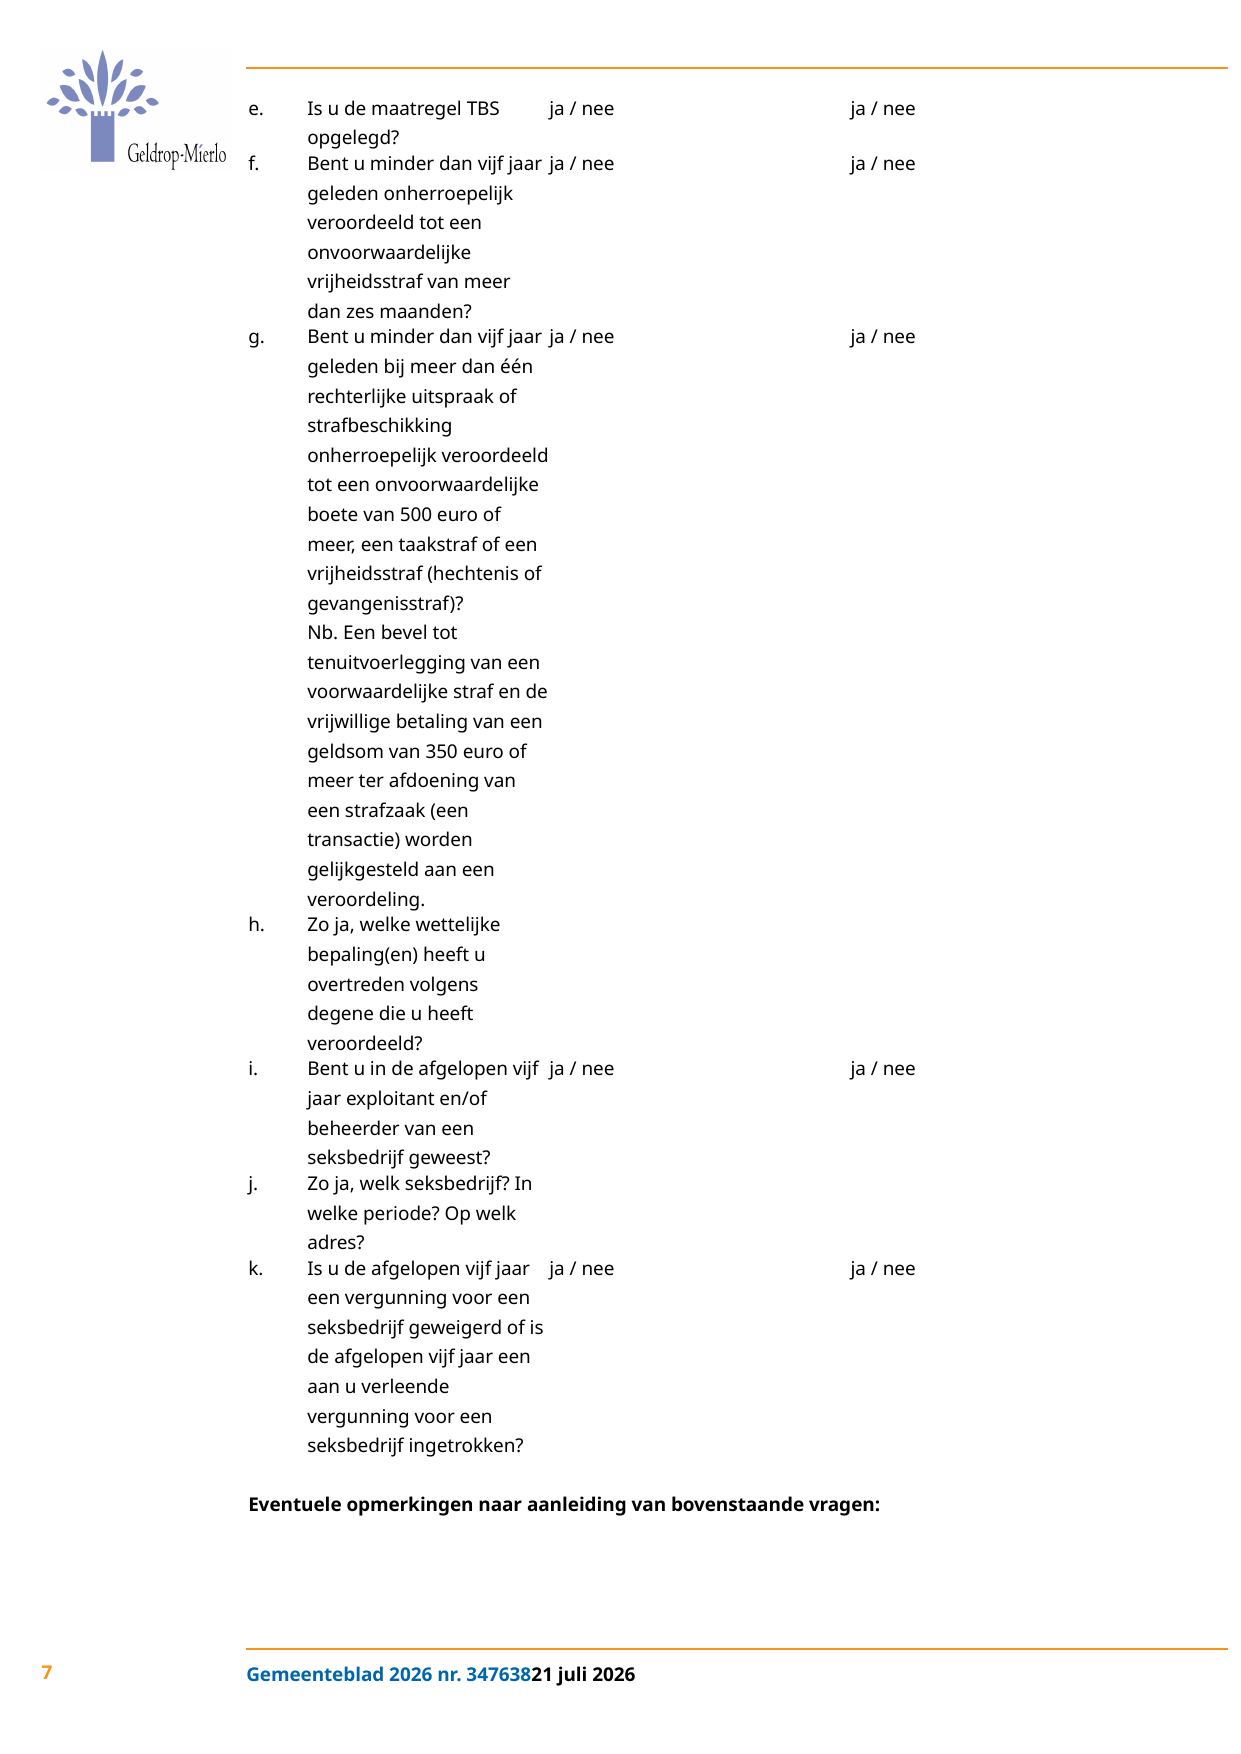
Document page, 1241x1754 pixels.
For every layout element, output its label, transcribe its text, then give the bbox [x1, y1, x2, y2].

table_cell ja / nee [850, 150, 1152, 324]
table_cell [850, 912, 1152, 1056]
table_cell Bent u in de afgelopen vijf jaar exploitant en/of beheerder van een seksbedrijf geweest? [248, 1056, 549, 1170]
table_cell Zo ja, welke wettelijke bepaling(en) heeft u overtreden volgens degene die u heeft veroordeeld? [248, 912, 549, 1056]
table_cell ja / nee [549, 1255, 850, 1458]
table_cell [248, 1576, 1152, 1602]
table_cell ja / nee [549, 95, 850, 150]
table_cell Is u de maatregel TBS opgelegd? [248, 95, 549, 150]
table_cell [549, 912, 850, 1056]
table_cell Is u de afgelopen vijf jaar een vergunning voor een seksbedrijf geweigerd of is de afgelopen vijf jaar een aan u verleende vergunning voor een seksbedrijf ingetrokken? [248, 1255, 549, 1458]
table_cell [549, 1170, 850, 1255]
text Eventuele opmerkingen naar aanleiding van bovenstaande vragen: [248, 1491, 1152, 1517]
table_cell [850, 1170, 1152, 1255]
table_cell ja / nee [549, 324, 850, 912]
picture [41, 47, 231, 172]
table_cell ja / nee [850, 324, 1152, 912]
table_cell ja / nee [549, 150, 850, 324]
table_cell Bent u minder dan vijf jaar geleden onherroepelijk veroordeeld tot een onvoorwaardelijke vrijheidsstraf van meer dan zes maanden? [248, 150, 549, 324]
table_header [248, 1550, 1152, 1576]
table_cell ja / nee [850, 95, 1152, 150]
table_cell Zo ja, welk seksbedrijf? In welke periode? Op welk adres? [248, 1170, 549, 1255]
table_cell ja / nee [850, 1056, 1152, 1170]
table_cell Bent u minder dan vijf jaar geleden bij meer dan één rechterlijke uitspraak of strafbeschikking onherroepelijk veroordeeld tot een onvoorwaardelijke boete van 500 euro of meer, een taakstraf of een vrijheidsstraf (hechtenis of gevangenisstraf)? Nb. Een bevel tot tenuitvoerlegging van een voorwaardelijke straf en de vrijwillige betaling van een geldsom van 350 euro of meer ter afdoening van een strafzaak (een transactie) worden gelijkgesteld aan een veroordeling. [248, 324, 549, 912]
table_cell ja / nee [549, 1056, 850, 1170]
table_cell ja / nee [850, 1255, 1152, 1458]
